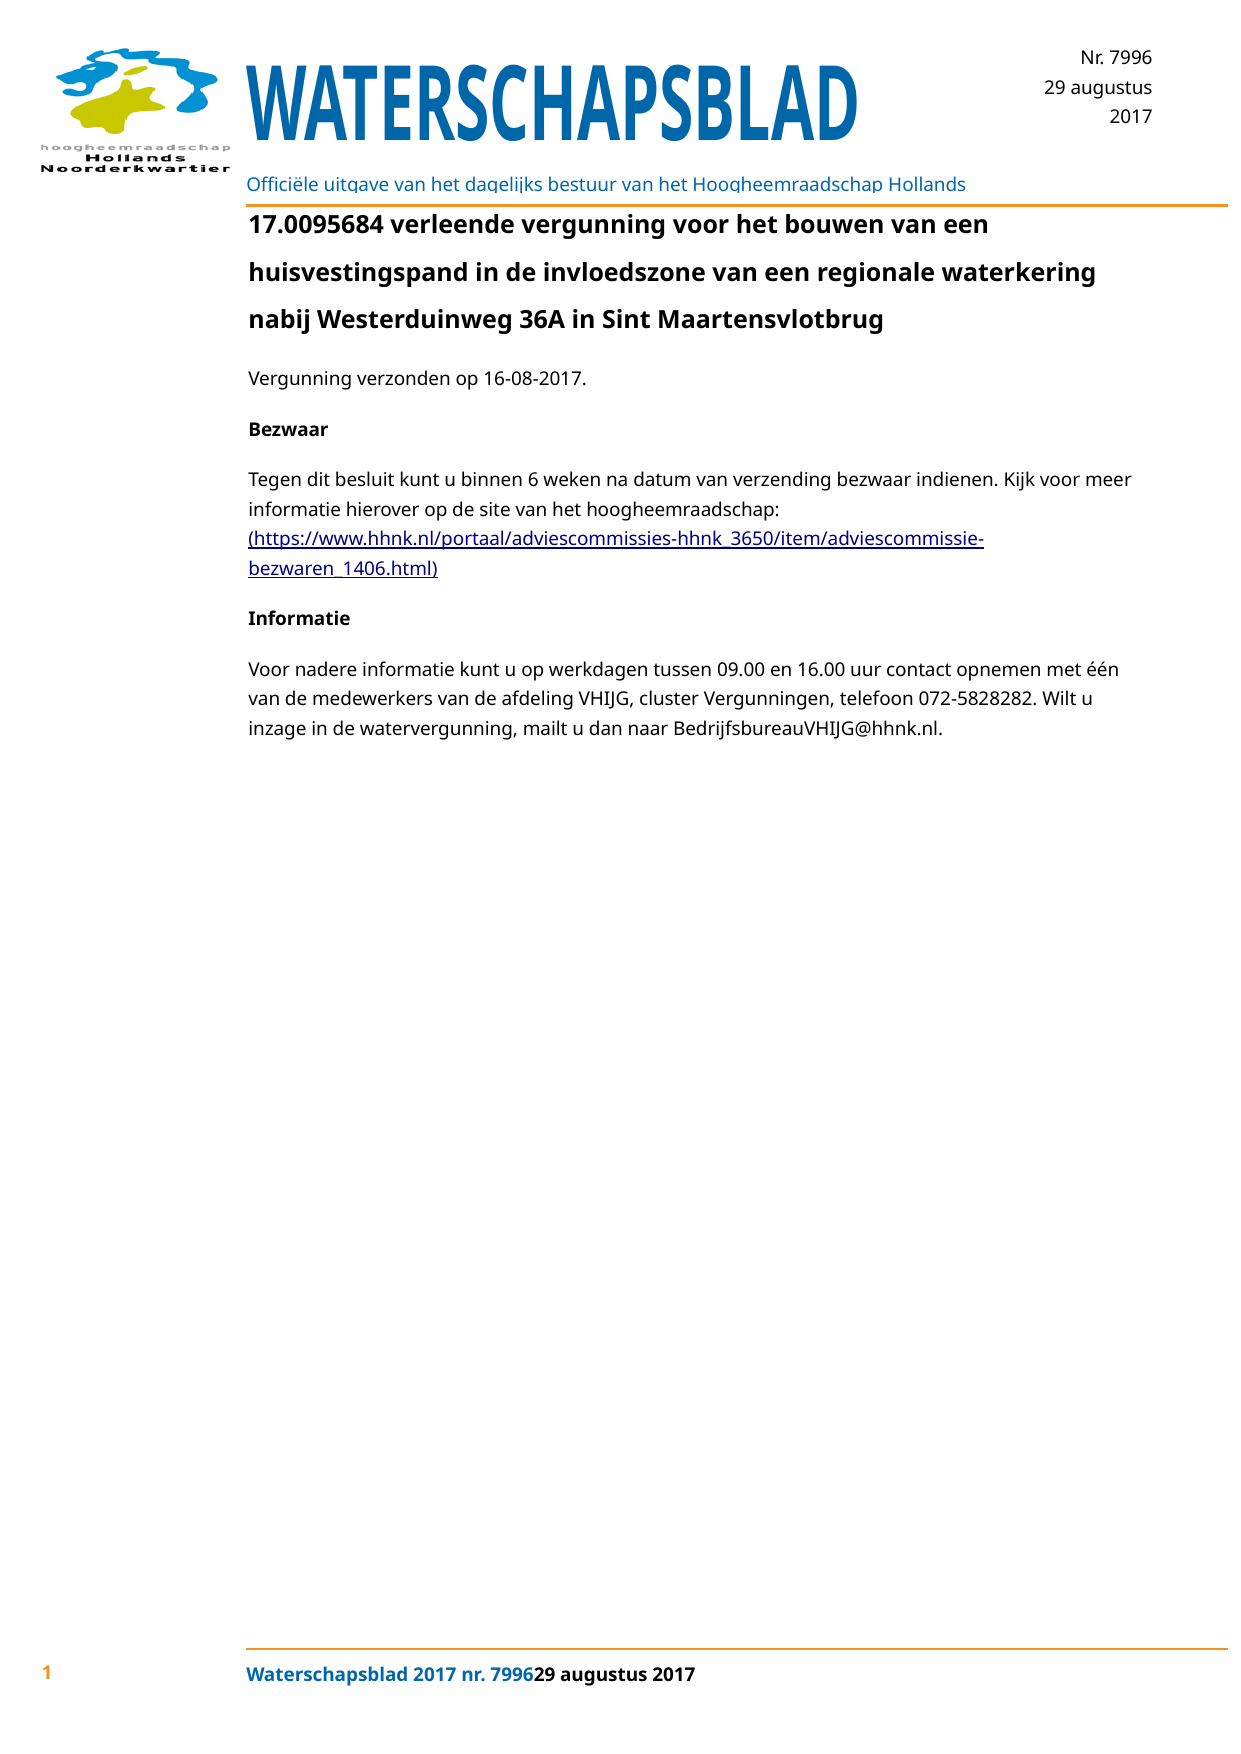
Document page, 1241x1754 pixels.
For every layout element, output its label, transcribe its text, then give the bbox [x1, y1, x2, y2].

text Tegen dit besluit kunt u binnen 6 weken na datum van verzending bezwaar indienen. Kijk voor meer informatie hierover op de site van het hoogheemraadschap: (https://www.hhnk.nl/portaal/adviescommissies-hhnk_3650/item/adviescommissie-bezwaren_1406.html) [248, 466, 1152, 581]
text 17.0095684 verleende vergunning voor het bouwen van een huisvestingspand in de invloedszone van een regionale waterkering nabij Westerduinweg 36A in Sint Maartensvlotbrug [248, 207, 1152, 336]
text Informatie [248, 606, 1152, 631]
text Voor nadere informatie kunt u op werkdagen tussen 09.00 en 16.00 uur contact opnemen met één van de medewerkers van de afdeling VHIJG, cluster Vergunningen, telefoon 072-5828282. Wilt u inzage in de watervergunning, mailt u dan naar BedrijfsbureauVHIJG@hhnk.nl. [248, 656, 1152, 741]
picture [41, 47, 231, 172]
text Vergunning verzonden op 16-08-2017. [248, 366, 1152, 391]
text Bezwaar [248, 416, 1152, 442]
